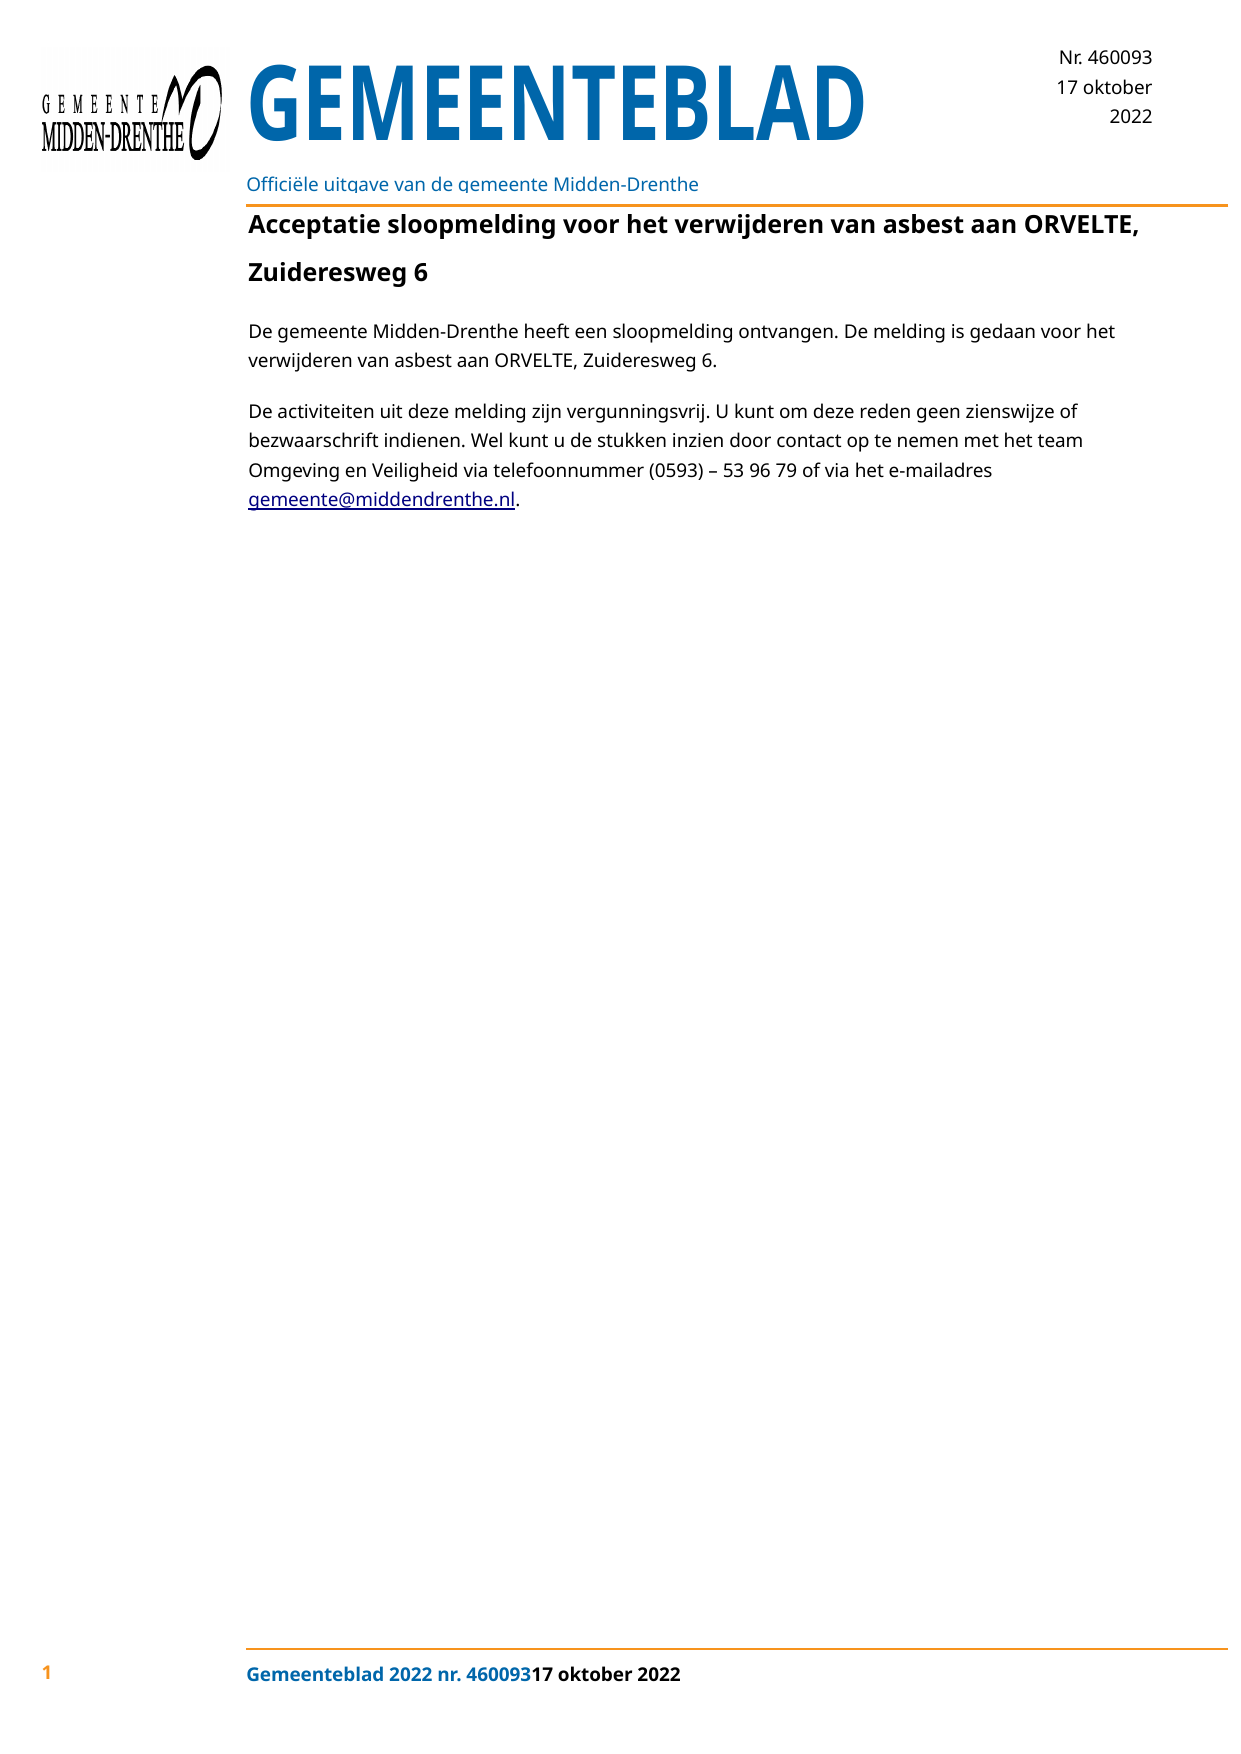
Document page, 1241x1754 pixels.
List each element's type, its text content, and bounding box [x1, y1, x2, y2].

picture [41, 47, 231, 172]
text De gemeente Midden-Drenthe heeft een sloopmelding ontvangen. De melding is gedaan voor het verwijderen van asbest aan ORVELTE, Zuideresweg 6. [248, 318, 1152, 373]
text Acceptatie sloopmelding voor het verwijderen van asbest aan ORVELTE, Zuideresweg 6 [248, 207, 1152, 288]
text De activiteiten uit deze melding zijn vergunningsvrij. U kunt om deze reden geen zienswijze of bezwaarschrift indienen. Wel kunt u de stukken inzien door contact op te nemen met het team Omgeving en Veiligheid via telefoonnummer (0593) – 53 96 79 of via het e-mailadres gemeente@middendrenthe.nl. [248, 398, 1152, 512]
